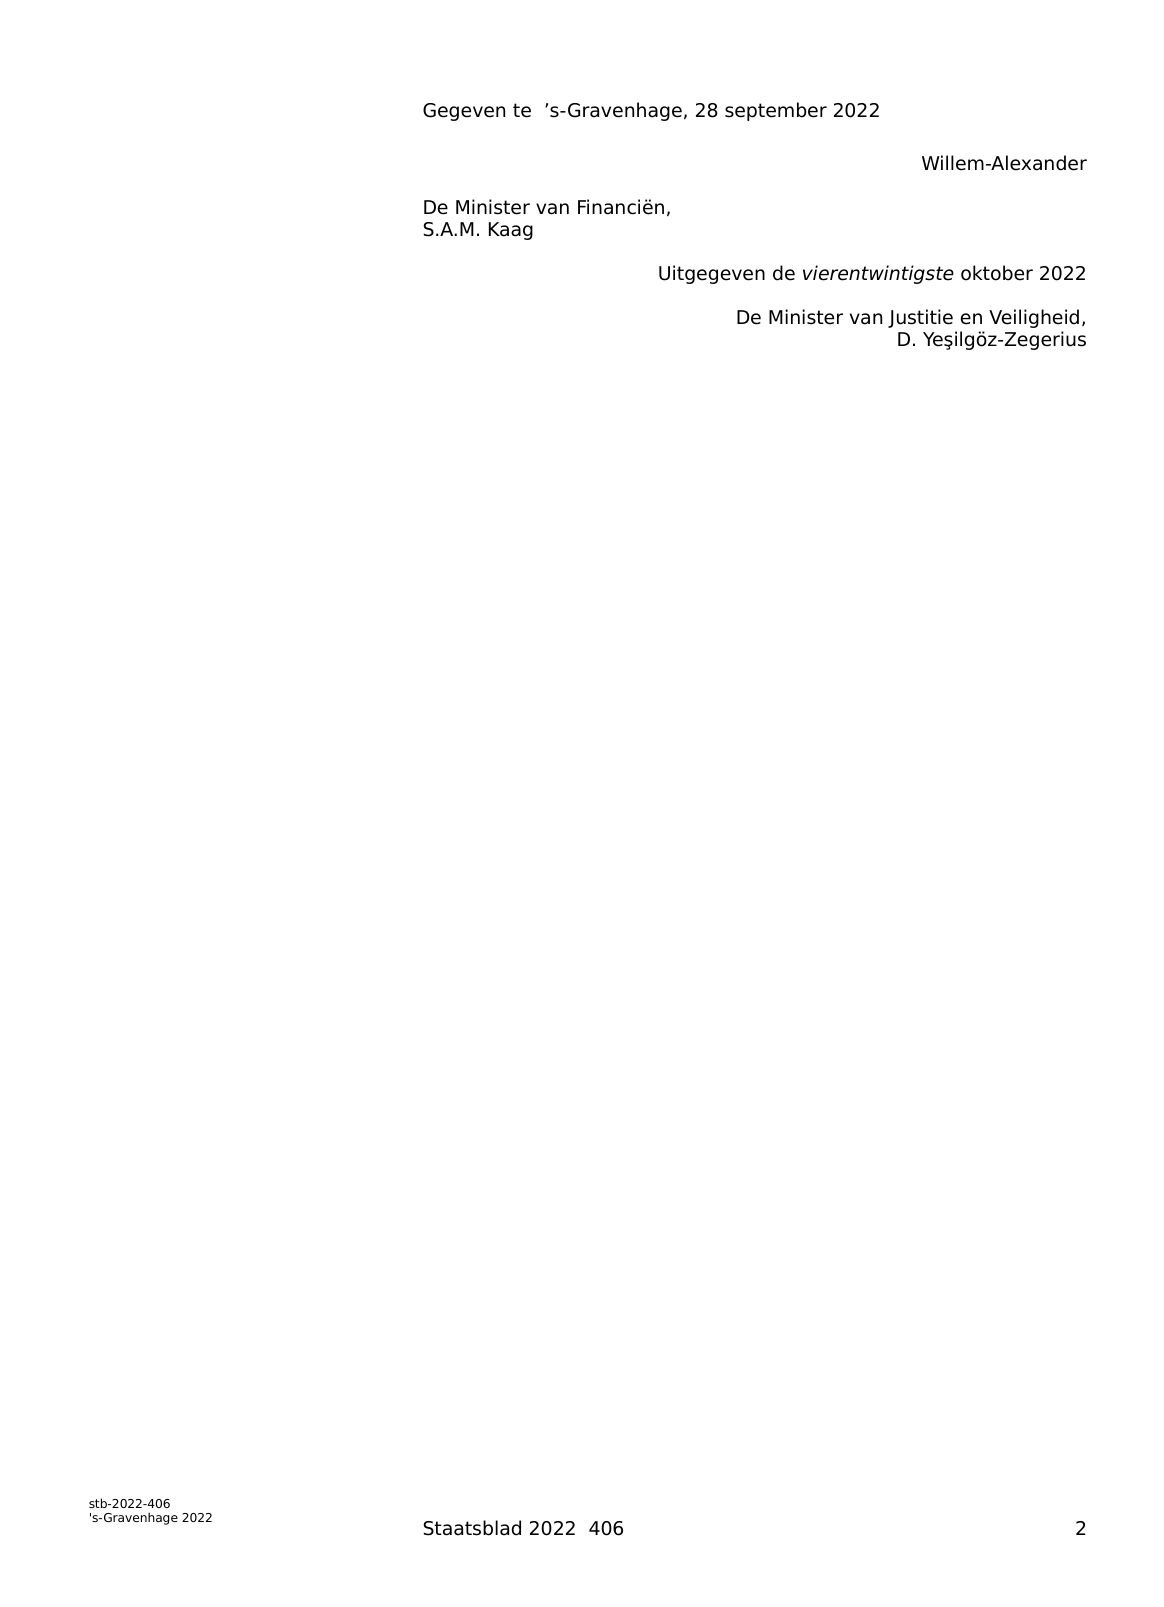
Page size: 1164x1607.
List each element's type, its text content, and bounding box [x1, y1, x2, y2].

text Willem-Alexander [422, 152, 1087, 174]
text stb-2022-406 [88, 1497, 323, 1511]
text Uitgegeven de vierentwintigste oktober 2022 [422, 263, 1087, 285]
text Gegeven te ’s-Gravenhage, 28 september 2022 [422, 100, 1087, 122]
text De Minister van Justitie en Veiligheid, D. Yeşilgöz-Zegerius [422, 307, 1087, 351]
text De Minister van Financiën, S.A.M. Kaag [422, 197, 1087, 241]
text 's-Gravenhage 2022 [88, 1511, 323, 1525]
